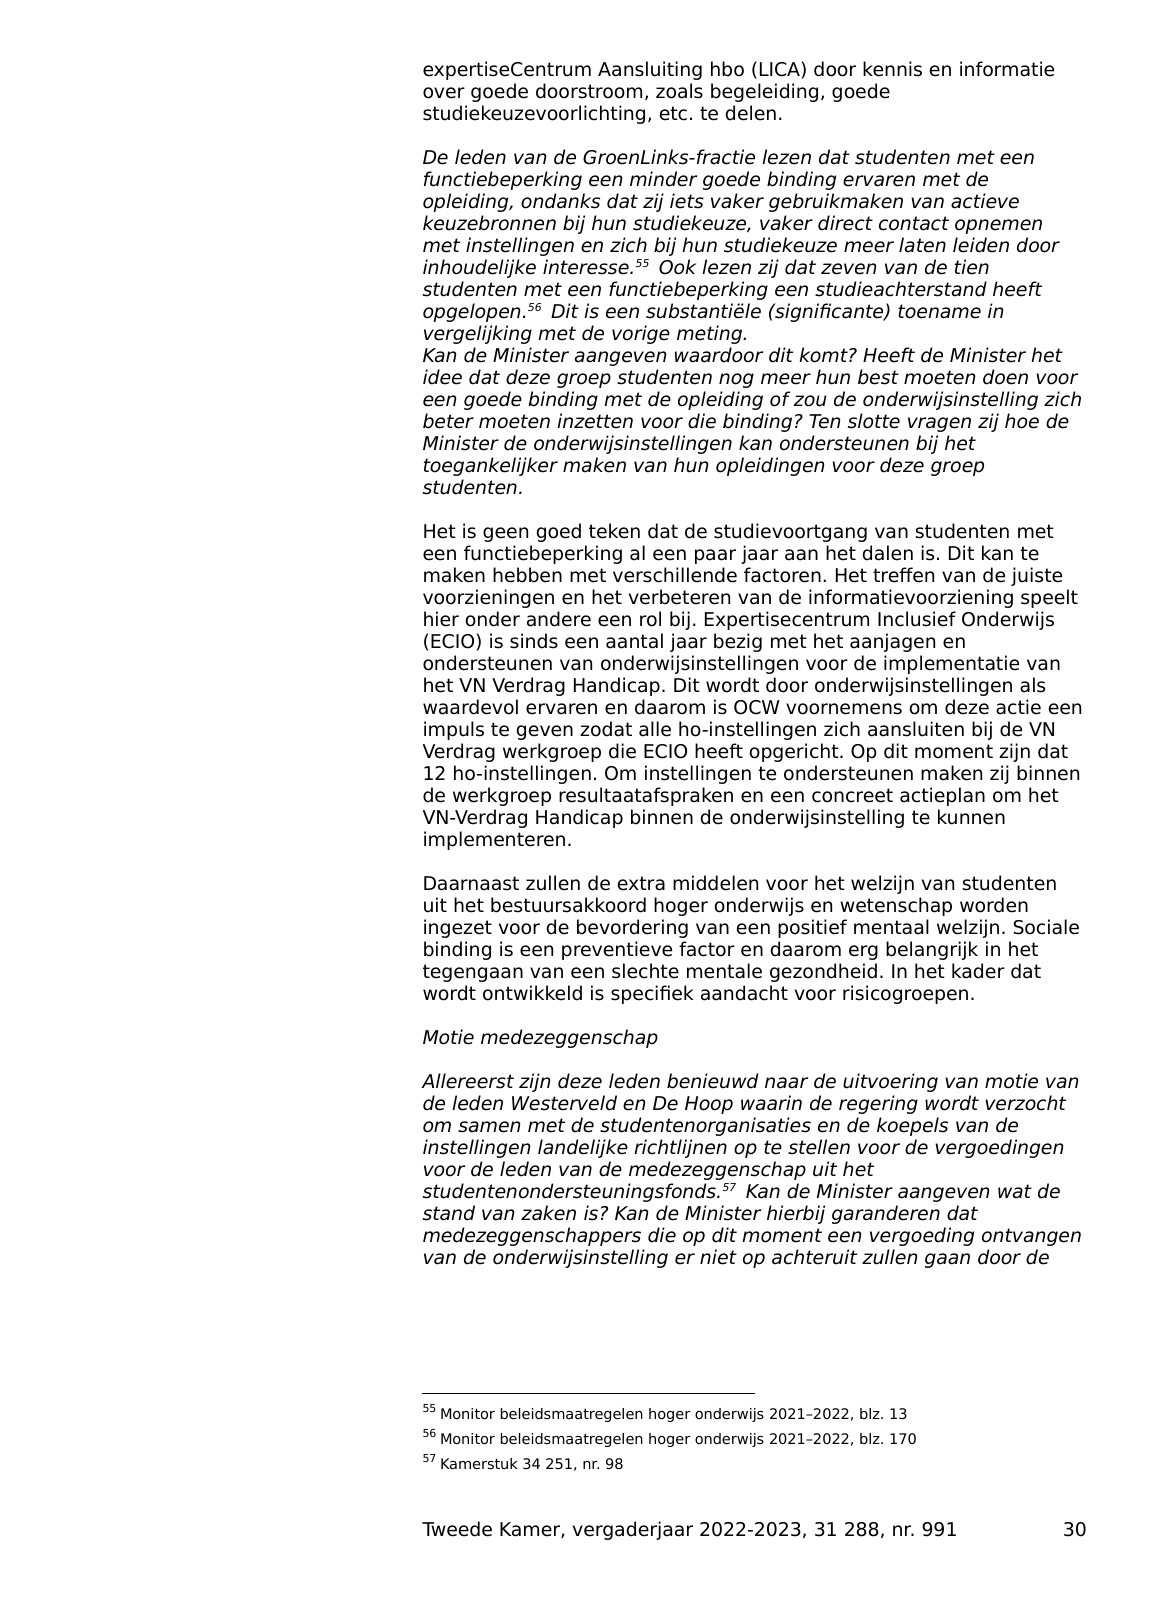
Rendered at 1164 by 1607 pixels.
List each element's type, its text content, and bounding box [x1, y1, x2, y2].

text expertiseCentrum Aansluiting hbo (LICA) door kennis en informatie over goede doorstroom, zoals begeleiding, goede studiekeuzevoorlichting, etc. te delen. [422, 59, 1087, 125]
text Kan de Minister aangeven waardoor dit komt? Heeft de Minister het idee dat deze groep studenten nog meer hun best moeten doen voor een goede binding met de opleiding of zou de onderwijsinstelling zich beter moeten inzetten voor die binding? Ten slotte vragen zij hoe de Minister de onderwijsinstellingen kan ondersteunen bij het toegankelijker maken van hun opleidingen voor deze groep studenten. [422, 345, 1087, 499]
subtitle Motie medezeggenschap [422, 1027, 1087, 1049]
text Daarnaast zullen de extra middelen voor het welzijn van studenten uit het bestuursakkoord hoger onderwijs en wetenschap worden ingezet voor de bevordering van een positief mentaal welzijn. Sociale binding is een preventieve factor en daarom erg belangrijk in het tegengaan van een slechte mentale gezondheid. In het kader dat wordt ontwikkeld is specifiek aandacht voor risicogroepen. [422, 873, 1087, 1005]
text Monitor beleidsmaatregelen hoger onderwijs 2021–2022, blz. 13 [422, 1402, 1087, 1424]
text Het is geen goed teken dat de studievoortgang van studenten met een functiebeperking al een paar jaar aan het dalen is. Dit kan te maken hebben met verschillende factoren. Het treffen van de juiste voorzieningen en het verbeteren van de informatievoorziening speelt hier onder andere een rol bij. Expertisecentrum Inclusief Onderwijs (ECIO) is sinds een aantal jaar bezig met het aanjagen en ondersteunen van onderwijsinstellingen voor de implementatie van het VN Verdrag Handicap. Dit wordt door onderwijsinstellingen als waardevol ervaren en daarom is OCW voornemens om deze actie een impuls te geven zodat alle ho-instellingen zich aansluiten bij de VN Verdrag werkgroep die ECIO heeft opgericht. Op dit moment zijn dat 12 ho-instellingen. Om instellingen te ondersteunen maken zij binnen de werkgroep resultaatafspraken en een concreet actieplan om het VN-Verdrag Handicap binnen de onderwijsinstelling te kunnen implementeren. [422, 521, 1087, 851]
text Monitor beleidsmaatregelen hoger onderwijs 2021–2022, blz. 170 [422, 1427, 1087, 1449]
text Kamerstuk 34 251, nr. 98 [422, 1452, 1087, 1474]
text De leden van de GroenLinks-fractie lezen dat studenten met een functiebeperking een minder goede binding ervaren met de opleiding, ondanks dat zij iets vaker gebruikmaken van actieve keuzebronnen bij hun studiekeuze, vaker direct contact opnemen met instellingen en zich bij hun studiekeuze meer laten leiden door inhoudelijke interesse. Ook lezen zij dat zeven van de tien studenten met een functiebeperking een studieachterstand heeft opgelopen. Dit is een substantiële (significante) toename in vergelijking met de vorige meting. [422, 147, 1087, 345]
text Allereerst zijn deze leden benieuwd naar de uitvoering van motie van de leden Westerveld en De Hoop waarin de regering wordt verzocht om samen met de studentenorganisaties en de koepels van de instellingen landelijke richtlijnen op te stellen voor de vergoedingen voor de leden van de medezeggenschap uit het studentenondersteuningsfonds. Kan de Minister aangeven wat de stand van zaken is? Kan de Minister hierbij garanderen dat medezeggenschappers die op dit moment een vergoeding ontvangen van de onderwijsinstelling er niet op achteruit zullen gaan door de [422, 1071, 1087, 1269]
